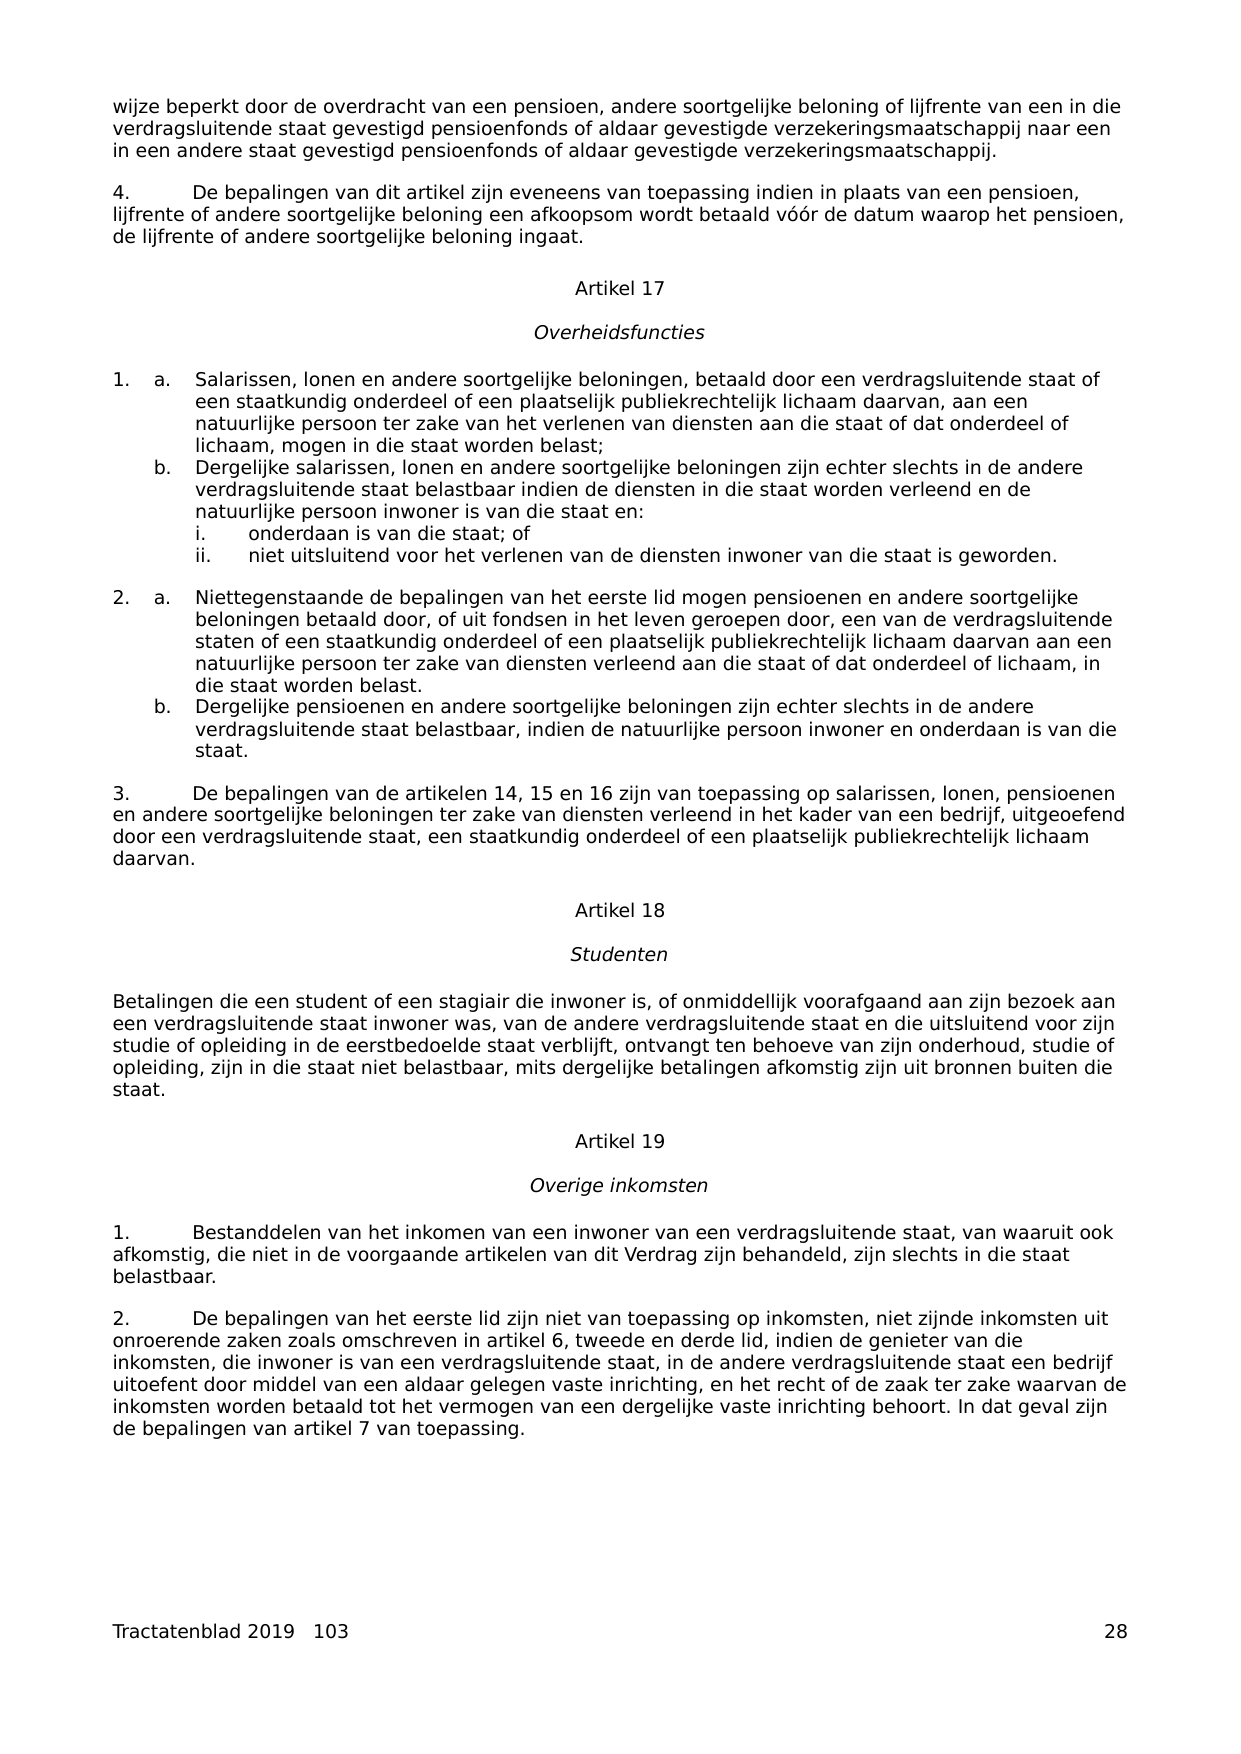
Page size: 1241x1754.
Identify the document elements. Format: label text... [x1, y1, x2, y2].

text b. Dergelijke salarissen, lonen en andere soortgelijke beloningen zijn echter slechts in de andere verdragsluitende staat belastbaar indien de diensten in die staat worden verleend en de natuurlijke persoon inwoner is van die staat en: [153, 457, 1128, 523]
text 1. a. Salarissen, lonen en andere soortgelijke beloningen, betaald door een verdragsluitende staat of een staatkundig onderdeel of een plaatselijk publiekrechtelijk lichaam daarvan, aan een natuurlijke persoon ter zake van het verlenen van diensten aan die staat of dat onderdeel of lichaam, mogen in die staat worden belast; [112, 369, 1128, 457]
text Betalingen die een student of een stagiair die inwoner is, of onmiddellijk voorafgaand aan zijn bezoek aan een verdragsluitende staat inwoner was, van de andere verdragsluitende staat en die uitsluitend voor zijn studie of opleiding in de eerstbedoelde staat verblijft, ontvangt ten behoeve van zijn onderhoud, studie of opleiding, zijn in die staat niet belastbaar, mits dergelijke betalingen afkomstig zijn uit bronnen buiten die staat. [112, 991, 1128, 1101]
subtitle Artikel 17 Overheidsfuncties [112, 278, 1128, 344]
subtitle Artikel 19 Overige inkomsten [112, 1131, 1128, 1197]
text wijze beperkt door de overdracht van een pensioen, andere soortgelijke beloning of lijfrente van een in die verdragsluitende staat gevestigd pensioenfonds of aldaar gevestigde verzekeringsmaatschappij naar een in een andere staat gevestigd pensioenfonds of aldaar gevestigde verzekeringsmaatschappij. [112, 96, 1128, 162]
subtitle Artikel 18 Studenten [112, 900, 1128, 966]
text ii. niet uitsluitend voor het verlenen van de diensten inwoner van die staat is geworden. [195, 544, 1128, 567]
text i. onderdaan is van die staat; of [195, 523, 1128, 544]
text 1. Bestanddelen van het inkomen van een inwoner van een verdragsluitende staat, van waaruit ook afkomstig, die niet in de voorgaande artikelen van dit Verdrag zijn behandeld, zijn slechts in die staat belastbaar. [112, 1222, 1128, 1288]
text b. Dergelijke pensioenen en andere soortgelijke beloningen zijn echter slechts in de andere verdragsluitende staat belastbaar, indien de natuurlijke persoon inwoner en onderdaan is van die staat. [153, 696, 1128, 762]
text 2. a. Niettegenstaande de bepalingen van het eerste lid mogen pensioenen en andere soortgelijke beloningen betaald door, of uit fondsen in het leven geroepen door, een van de verdragsluitende staten of een staatkundig onderdeel of een plaatselijk publiekrechtelijk lichaam daarvan aan een natuurlijke persoon ter zake van diensten verleend aan die staat of dat onderdeel of lichaam, in die staat worden belast. [112, 587, 1128, 696]
text 2. De bepalingen van het eerste lid zijn niet van toepassing op inkomsten, niet zijnde inkomsten uit onroerende zaken zoals omschreven in artikel 6, tweede en derde lid, indien de genieter van die inkomsten, die inwoner is van een verdragsluitende staat, in de andere verdragsluitende staat een bedrijf uitoefent door middel van een aldaar gelegen vaste inrichting, en het recht of de zaak ter zake waarvan de inkomsten worden betaald tot het vermogen van een dergelijke vaste inrichting behoort. In dat geval zijn de bepalingen van artikel 7 van toepassing. [112, 1308, 1128, 1440]
text 3. De bepalingen van de artikelen 14, 15 en 16 zijn van toepassing op salarissen, lonen, pensioenen en andere soortgelijke beloningen ter zake van diensten verleend in het kader van een bedrijf, uitgeoefend door een verdragsluitende staat, een staatkundig onderdeel of een plaatselijk publiekrechtelijk lichaam daarvan. [112, 782, 1128, 870]
text 4. De bepalingen van dit artikel zijn eveneens van toepassing indien in plaats van een pensioen, lijfrente of andere soortgelijke beloning een afkoopsom wordt betaald vóór de datum waarop het pensioen, de lijfrente of andere soortgelijke beloning ingaat. [112, 182, 1128, 248]
